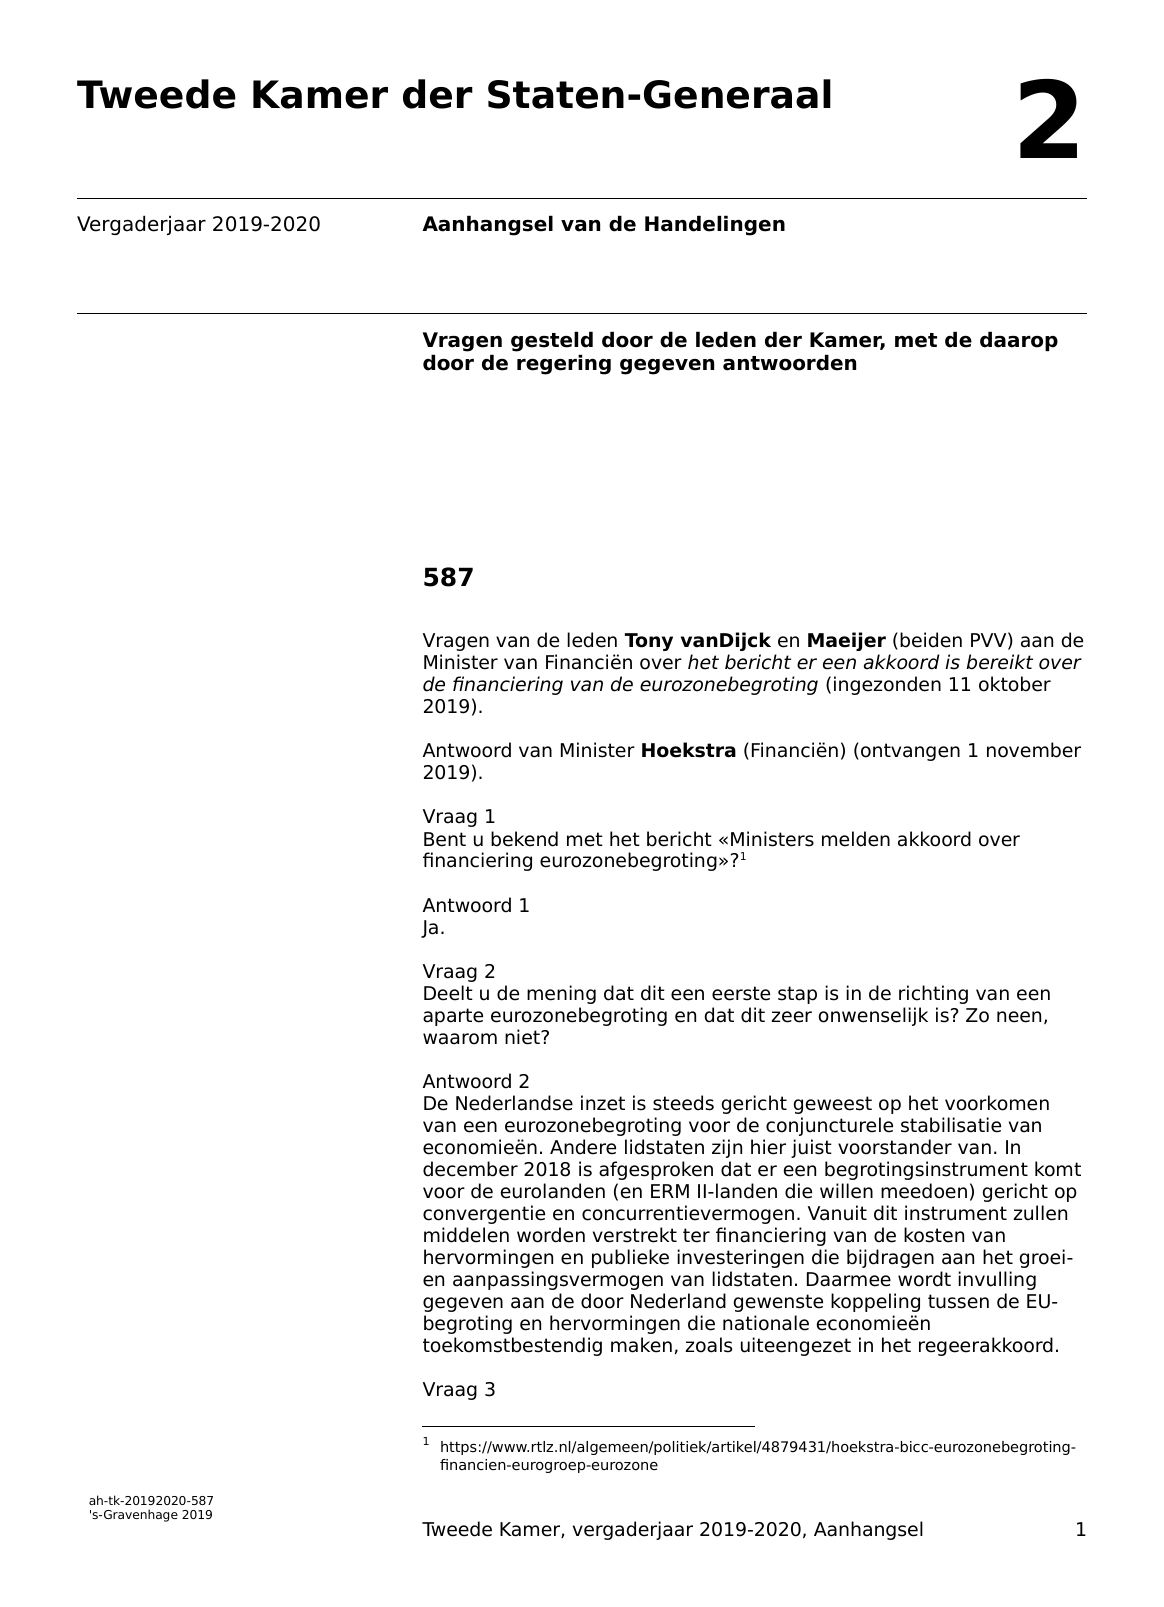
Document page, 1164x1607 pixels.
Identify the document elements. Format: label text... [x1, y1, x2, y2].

table_cell Vragen gesteld door de leden der Kamer, met de daarop door de regering gegeven antwoorden [422, 314, 1087, 375]
text Vraag 1 [422, 806, 1087, 828]
table_cell Vergaderjaar 2019-2020 [77, 199, 422, 313]
text Ja. [422, 917, 1087, 938]
text https://www.rtlz.nl/algemeen/politiek/artikel/4879431/hoekstra-bicc-eurozonebegroting-financien-eurogroep-eurozone [422, 1435, 1087, 1474]
text Bent u bekend met het bericht «Ministers melden akkoord over financiering eurozonebegroting»? [422, 828, 1087, 872]
table_cell Aanhangsel van de Handelingen [422, 199, 1087, 313]
text Antwoord van Minister Hoekstra (Financiën) (ontvangen 1 november 2019). [422, 740, 1087, 784]
text Vragen van de leden Tony vanDijck en Maeijer (beiden PVV) aan de Minister van Financiën over het bericht er een akkoord is bereikt over de financiering van de eurozonebegroting (ingezonden 11 oktober 2019). [422, 630, 1087, 718]
table_header 2 [886, 59, 1087, 198]
table_cell [77, 314, 422, 375]
text Deelt u de mening dat dit een eerste stap is in de richting van een aparte eurozonebegroting en dat dit zeer onwenselijk is? Zo neen, waarom niet? [422, 983, 1087, 1049]
text 587 [422, 563, 1087, 592]
text De Nederlandse inzet is steeds gericht geweest op het voorkomen van een eurozonebegroting voor de conjuncturele stabilisatie van economieën. Andere lidstaten zijn hier juist voorstander van. In december 2018 is afgesproken dat er een begrotingsinstrument komt voor de eurolanden (en ERM II-landen die willen meedoen) gericht op convergentie en concurrentievermogen. Vanuit dit instrument zullen middelen worden verstrekt ter financiering van de kosten van hervormingen en publieke investeringen die bijdragen aan het groei- en aanpassingsvermogen van lidstaten. Daarmee wordt invulling gegeven aan de door Nederland gewenste koppeling tussen de EU-begroting en hervormingen die nationale economieën toekomstbestendig maken, zoals uiteengezet in het regeerakkoord. [422, 1093, 1087, 1357]
text Antwoord 1 [422, 894, 1087, 917]
table_header Tweede Kamer der Staten-Generaal [77, 59, 886, 198]
text Vraag 3 [422, 1379, 1087, 1401]
text ah-tk-20192020-587 [88, 1494, 323, 1508]
text 's-Gravenhage 2019 [88, 1508, 323, 1522]
text Antwoord 2 [422, 1071, 1087, 1093]
text Vraag 2 [422, 961, 1087, 983]
